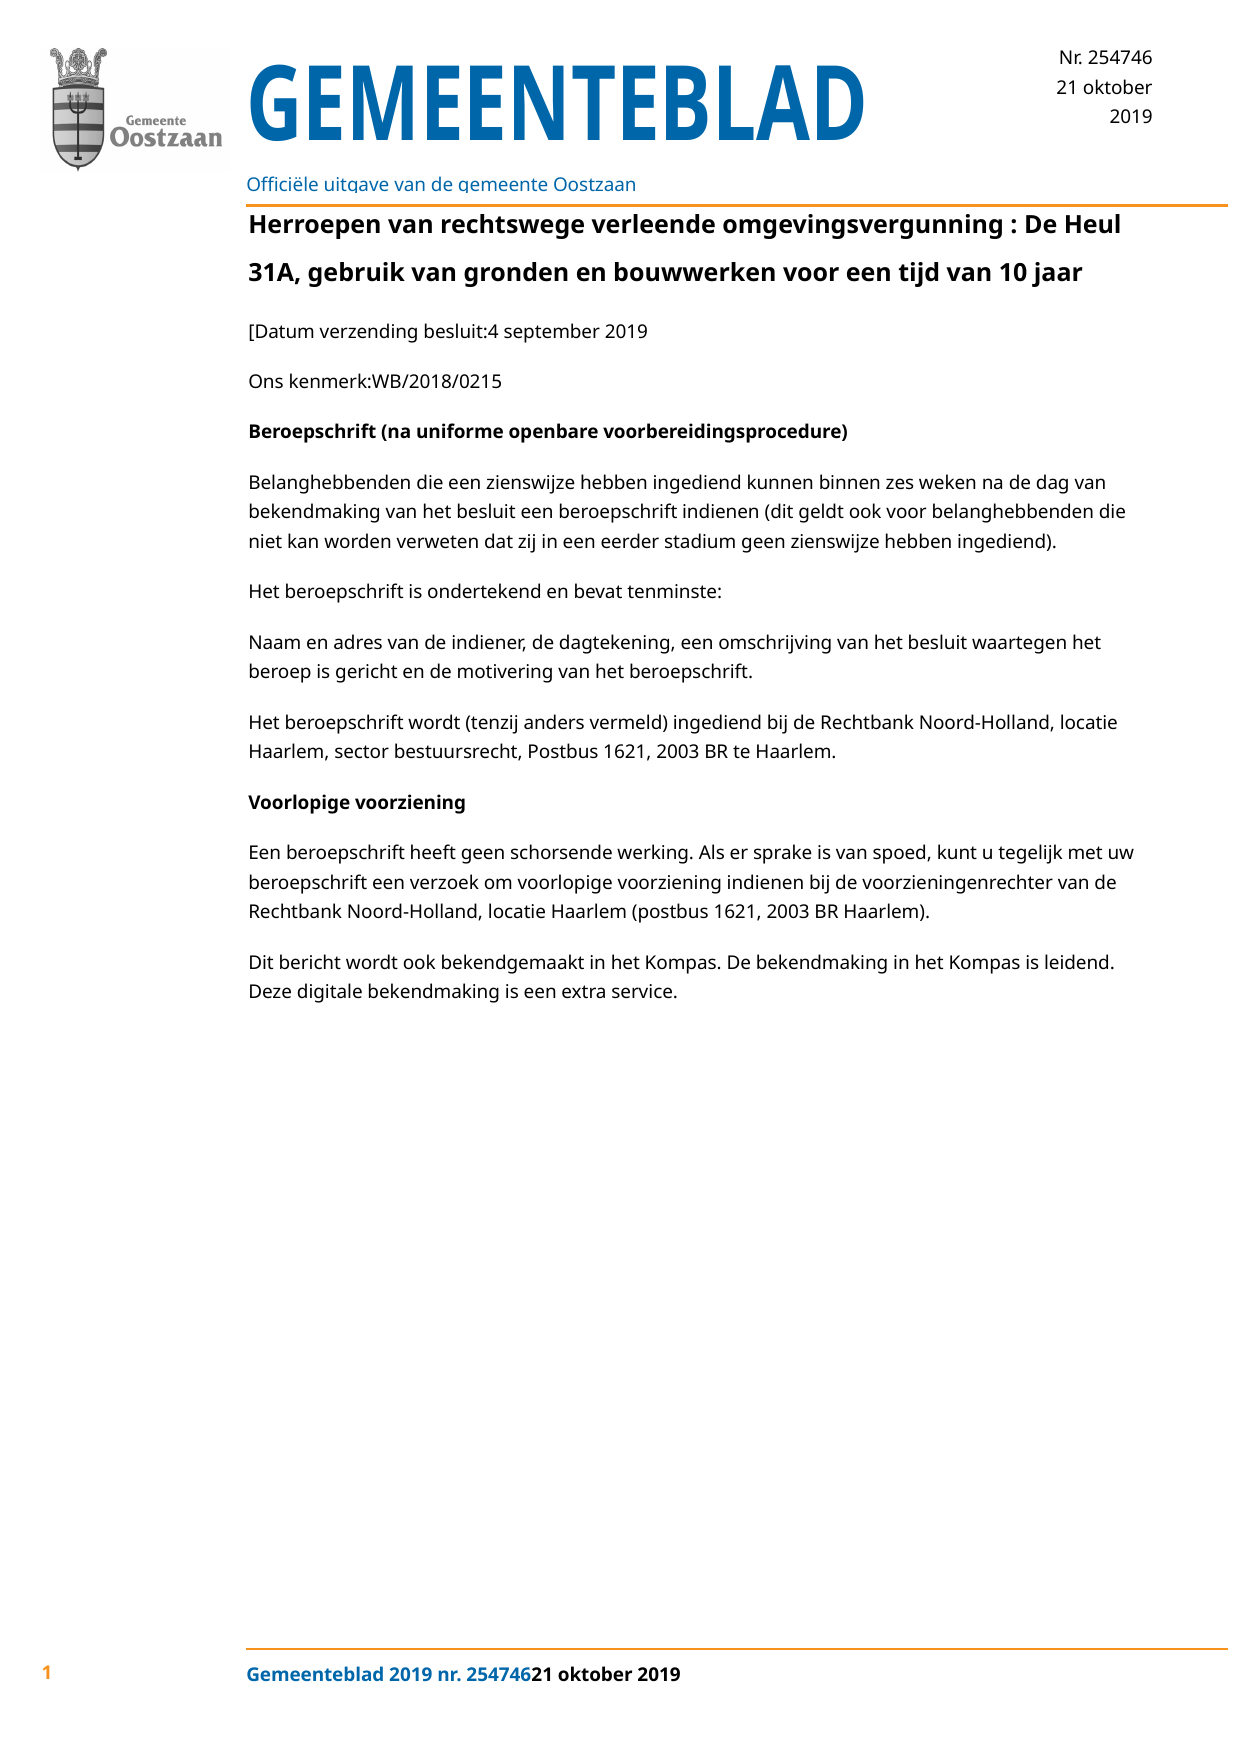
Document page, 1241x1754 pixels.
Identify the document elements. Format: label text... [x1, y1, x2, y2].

text Ons kenmerk:WB/2018/0215 [248, 368, 1152, 394]
text [Datum verzending besluit:4 september 2019 [248, 318, 1152, 344]
text Het beroepschrift wordt (tenzij anders vermeld) ingediend bij de Rechtbank Noord-Holland, locatie Haarlem, sector bestuursrecht, Postbus 1621, 2003 BR te Haarlem. [248, 709, 1152, 764]
text Het beroepschrift is ondertekend en bevat tenminste: [248, 579, 1152, 604]
text Herroepen van rechtswege verleende omgevingsvergunning : De Heul 31A, gebruik van gronden en bouwwerken voor een tijd van 10 jaar [248, 207, 1152, 288]
text Naam en adres van de indiener, de dagtekening, een omschrijving van het besluit waartegen het beroep is gericht en de motivering van het beroepschrift. [248, 629, 1152, 684]
text Een beroepschrift heeft geen schorsende werking. Als er sprake is van spoed, kunt u tegelijk met uw beroepschrift een verzoek om voorlopige voorziening indienen bij de voorzieningenrechter van de Rechtbank Noord-Holland, locatie Haarlem (postbus 1621, 2003 BR Haarlem). [248, 839, 1152, 924]
text Beroepschrift (na uniforme openbare voorbereidingsprocedure) [248, 419, 1152, 444]
text Belanghebbenden die een zienswijze hebben ingediend kunnen binnen zes weken na de dag van bekendmaking van het besluit een beroepschrift indienen (dit geldt ook voor belanghebbenden die niet kan worden verweten dat zij in een eerder stadium geen zienswijze hebben ingediend). [248, 469, 1152, 554]
text Dit bericht wordt ook bekendgemaakt in het Kompas. De bekendmaking in het Kompas is leidend. Deze digitale bekendmaking is een extra service. [248, 949, 1152, 1004]
picture [41, 47, 231, 172]
text Voorlopige voorziening [248, 789, 1152, 815]
